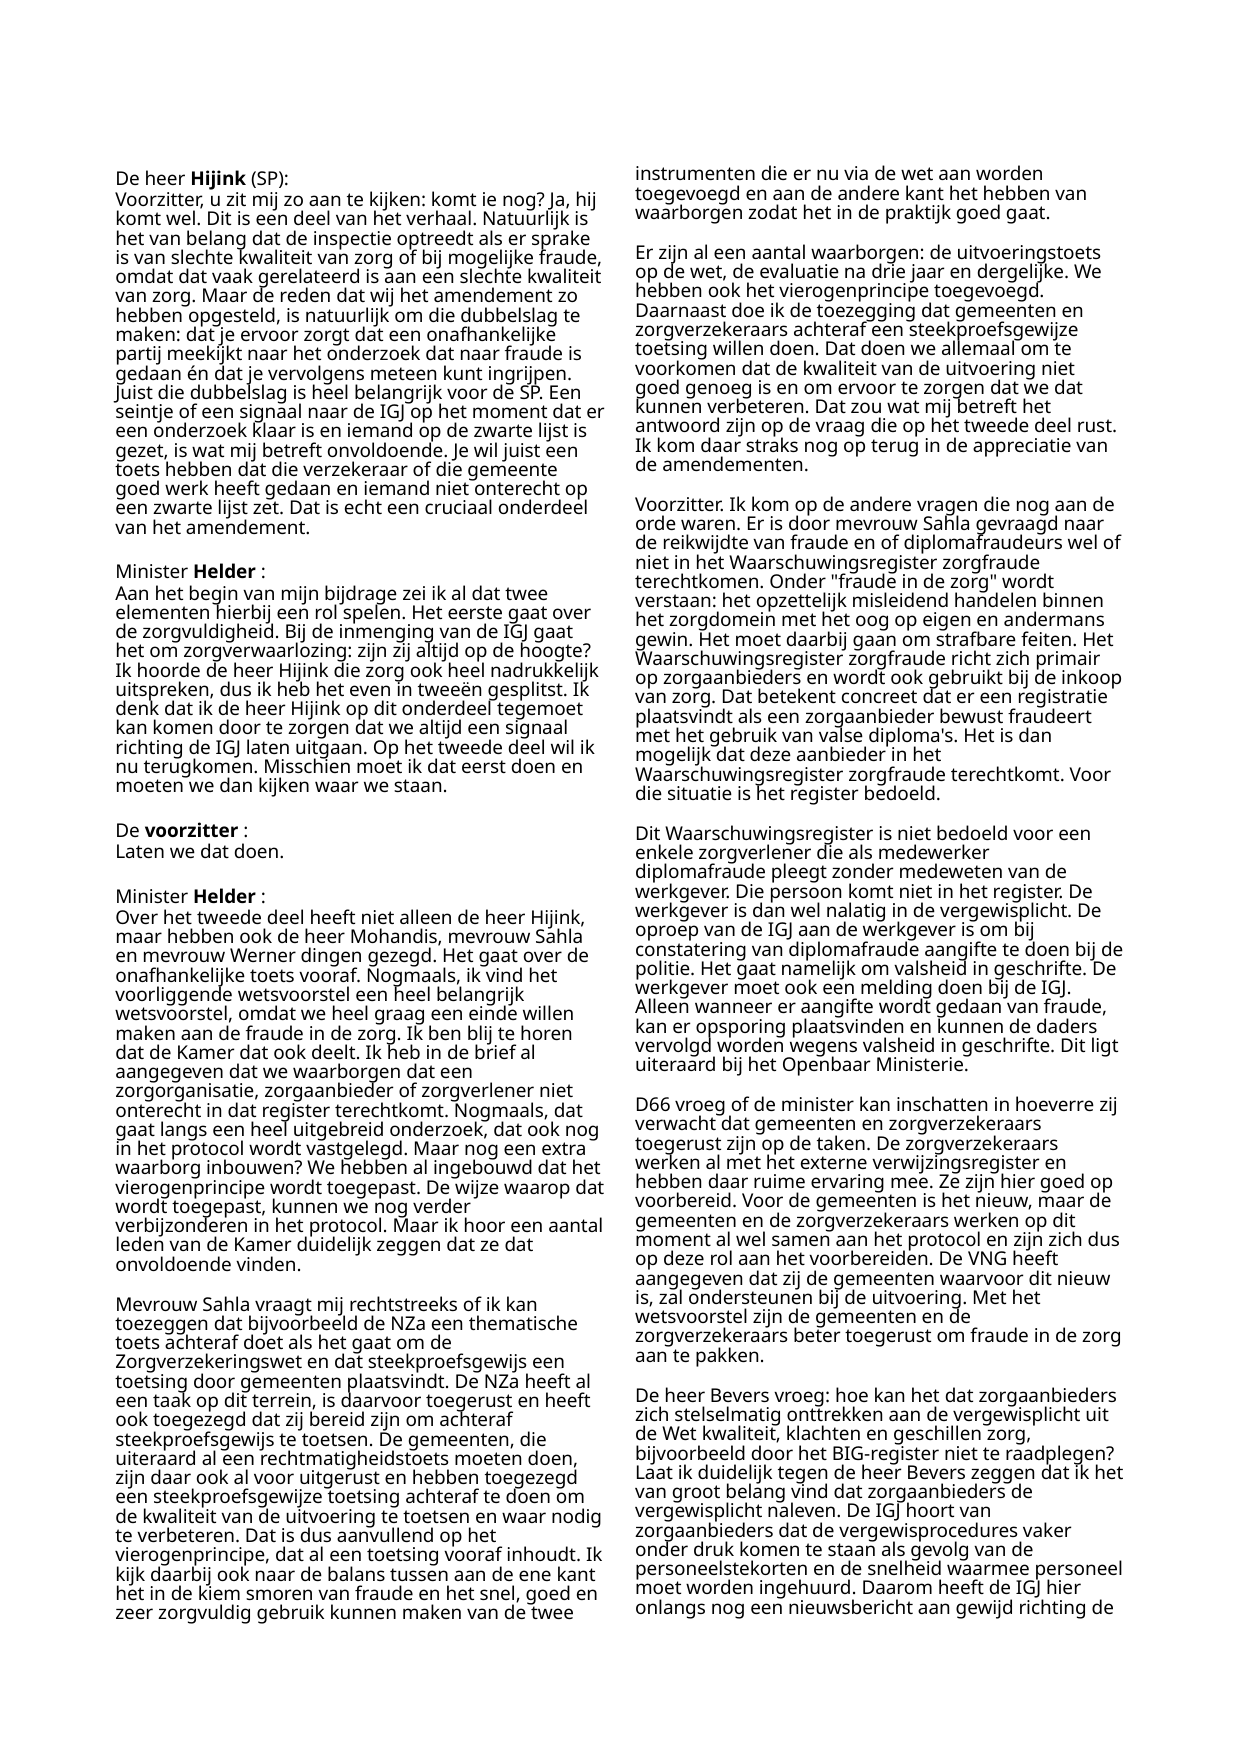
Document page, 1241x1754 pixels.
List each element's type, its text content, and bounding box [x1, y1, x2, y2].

text D66 vroeg of de minister kan inschatten in hoeverre zij verwacht dat gemeenten en zorgverzekeraars toegerust zijn op de taken. De zorgverzekeraars werken al met het externe verwijzingsregister en hebben daar ruime ervaring mee. Ze zijn hier goed op voorbereid. Voor de gemeenten is het nieuw, maar de gemeenten en de zorgverzekeraars werken op dit moment al wel samen aan het protocol en zijn zich dus op deze rol aan het voorbereiden. De VNG heeft aangegeven dat zij de gemeenten waarvoor dit nieuw is, zal ondersteunen bij de uitvoering. Met het wetsvoorstel zijn de gemeenten en de zorgverzekeraars beter toegerust om fraude in de zorg aan te pakken. [635, 1096, 1125, 1366]
text Minister Helder : [115, 559, 605, 584]
text Dit Waarschuwingsregister is niet bedoeld voor een enkele zorgverlener die als medewerker diplomafraude pleegt zonder medeweten van de werkgever. Die persoon komt niet in het register. De werkgever is dan wel nalatig in de vergewisplicht. De oproep van de IGJ aan de werkgever is om bij constatering van diplomafraude aangifte te doen bij de politie. Het gaat namelijk om valsheid in geschrifte. De werkgever moet ook een melding doen bij de IGJ. Alleen wanneer er aangifte wordt gedaan van fraude, kan er opsporing plaatsvinden en kunnen de daders vervolgd worden wegens valsheid in geschrifte. Dit ligt uiteraard bij het Openbaar Ministerie. [635, 825, 1125, 1075]
text Laten we dat doen. [115, 843, 605, 862]
text De heer Hijink (SP): [115, 165, 605, 191]
text Voorzitter, u zit mij zo aan te kijken: komt ie nog? Ja, hij komt wel. Dit is een deel van het verhaal. Natuurlijk is het van belang dat de inspectie optreedt als er sprake is van slechte kwaliteit van zorg of bij mogelijke fraude, omdat dat vaak gerelateerd is aan een slechte kwaliteit van zorg. Maar de reden dat wij het amendement zo hebben opgesteld, is natuurlijk om die dubbelslag te maken: dat je ervoor zorgt dat een onafhankelijke partij meekijkt naar het onderzoek dat naar fraude is gedaan én dat je vervolgens meteen kunt ingrijpen. Juist die dubbelslag is heel belangrijk voor de SP. Een seintje of een signaal naar de IGJ op het moment dat er een onderzoek klaar is en iemand op de zwarte lijst is gezet, is wat mij betreft onvoldoende. Je wil juist een toets hebben dat die verzekeraar of die gemeente goed werk heeft gedaan en iemand niet onterecht op een zwarte lijst zet. Dat is echt een cruciaal onderdeel van het amendement. [115, 191, 605, 538]
text instrumenten die er nu via de wet aan worden toegevoegd en aan de andere kant het hebben van waarborgen zodat het in de praktijk goed gaat. [635, 165, 1125, 223]
text De heer Bevers vroeg: hoe kan het dat zorgaanbieders zich stelselmatig onttrekken aan de vergewisplicht uit de Wet kwaliteit, klachten en geschillen zorg, bijvoorbeeld door het BIG-register niet te raadplegen? Laat ik duidelijk tegen de heer Bevers zeggen dat ik het van groot belang vind dat zorgaanbieders de vergewisplicht naleven. De IGJ hoort van zorgaanbieders dat de vergewisprocedures vaker onder druk komen te staan als gevolg van de personeelstekorten en de snelheid waarmee personeel moet worden ingehuurd. Daarom heeft de IGJ hier onlangs nog een nieuwsbericht aan gewijd richting de [635, 1387, 1125, 1618]
text De voorzitter : [115, 817, 605, 843]
text Over het tweede deel heeft niet alleen de heer Hijink, maar hebben ook de heer Mohandis, mevrouw Sahla en mevrouw Werner dingen gezegd. Het gaat over de onafhankelijke toets vooraf. Nogmaals, ik vind het voorliggende wetsvoorstel een heel belangrijk wetsvoorstel, omdat we heel graag een einde willen maken aan de fraude in de zorg. Ik ben blij te horen dat de Kamer dat ook deelt. Ik heb in de brief al aangegeven dat we waarborgen dat een zorgorganisatie, zorgaanbieder of zorgverlener niet onterecht in dat register terechtkomt. Nogmaals, dat gaat langs een heel uitgebreid onderzoek, dat ook nog in het protocol wordt vastgelegd. Maar nog een extra waarborg inbouwen? We hebben al ingebouwd dat het vierogenprincipe wordt toegepast. De wijze waarop dat wordt toegepast, kunnen we nog verder verbijzonderen in het protocol. Maar ik hoor een aantal leden van de Kamer duidelijk zeggen dat ze dat onvoldoende vinden. [115, 909, 605, 1275]
text Aan het begin van mijn bijdrage zei ik al dat twee elementen hierbij een rol spelen. Het eerste gaat over de zorgvuldigheid. Bij de inmenging van de IGJ gaat het om zorgverwaarlozing: zijn zij altijd op de hoogte? Ik hoorde de heer Hijink die zorg ook heel nadrukkelijk uitspreken, dus ik heb het even in tweeën gesplitst. Ik denk dat ik de heer Hijink op dit onderdeel tegemoet kan komen door te zorgen dat we altijd een signaal richting de IGJ laten uitgaan. Op het tweede deel wil ik nu terugkomen. Misschien moet ik dat eerst doen en moeten we dan kijken waar we staan. [115, 584, 605, 796]
text Minister Helder : [115, 883, 605, 909]
text Mevrouw Sahla vraagt mij rechtstreeks of ik kan toezeggen dat bijvoorbeeld de NZa een thematische toets achteraf doet als het gaat om de Zorgverzekeringswet en dat steekproefsgewijs een toetsing door gemeenten plaatsvindt. De NZa heeft al een taak op dit terrein, is daarvoor toegerust en heeft ook toegezegd dat zij bereid zijn om achteraf steekproefsgewijs te toetsen. De gemeenten, die uiteraard al een rechtmatigheidstoets moeten doen, zijn daar ook al voor uitgerust en hebben toegezegd een steekproefsgewijze toetsing achteraf te doen om de kwaliteit van de uitvoering te toetsen en waar nodig te verbeteren. Dat is dus aanvullend op het vierogenprincipe, dat al een toetsing vooraf inhoudt. Ik kijk daarbij ook naar de balans tussen aan de ene kant het in de kiem smoren van fraude en het snel, goed en zeer zorgvuldig gebruik kunnen maken van de twee [115, 1296, 605, 1623]
text Voorzitter. Ik kom op de andere vragen die nog aan de orde waren. Er is door mevrouw Sahla gevraagd naar de reikwijdte van fraude en of diplomafraudeurs wel of niet in het Waarschuwingsregister zorgfraude terechtkomen. Onder "fraude in de zorg" wordt verstaan: het opzettelijk misleidend handelen binnen het zorgdomein met het oog op eigen en andermans gewin. Het moet daarbij gaan om strafbare feiten. Het Waarschuwingsregister zorgfraude richt zich primair op zorgaanbieders en wordt ook gebruikt bij de inkoop van zorg. Dat betekent concreet dat er een registratie plaatsvindt als een zorgaanbieder bewust fraudeert met het gebruik van valse diploma's. Het is dan mogelijk dat deze aanbieder in het Waarschuwingsregister zorgfraude terechtkomt. Voor die situatie is het register bedoeld. [635, 496, 1125, 804]
text Er zijn al een aantal waarborgen: de uitvoeringstoets op de wet, de evaluatie na drie jaar en dergelijke. We hebben ook het vierogenprincipe toegevoegd. Daarnaast doe ik de toezegging dat gemeenten en zorgverzekeraars achteraf een steekproefsgewijze toetsing willen doen. Dat doen we allemaal om te voorkomen dat de kwaliteit van de uitvoering niet goed genoeg is en om ervoor te zorgen dat we dat kunnen verbeteren. Dat zou wat mij betreft het antwoord zijn op de vraag die op het tweede deel rust. Ik kom daar straks nog op terug in de appreciatie van de amendementen. [635, 244, 1125, 475]
